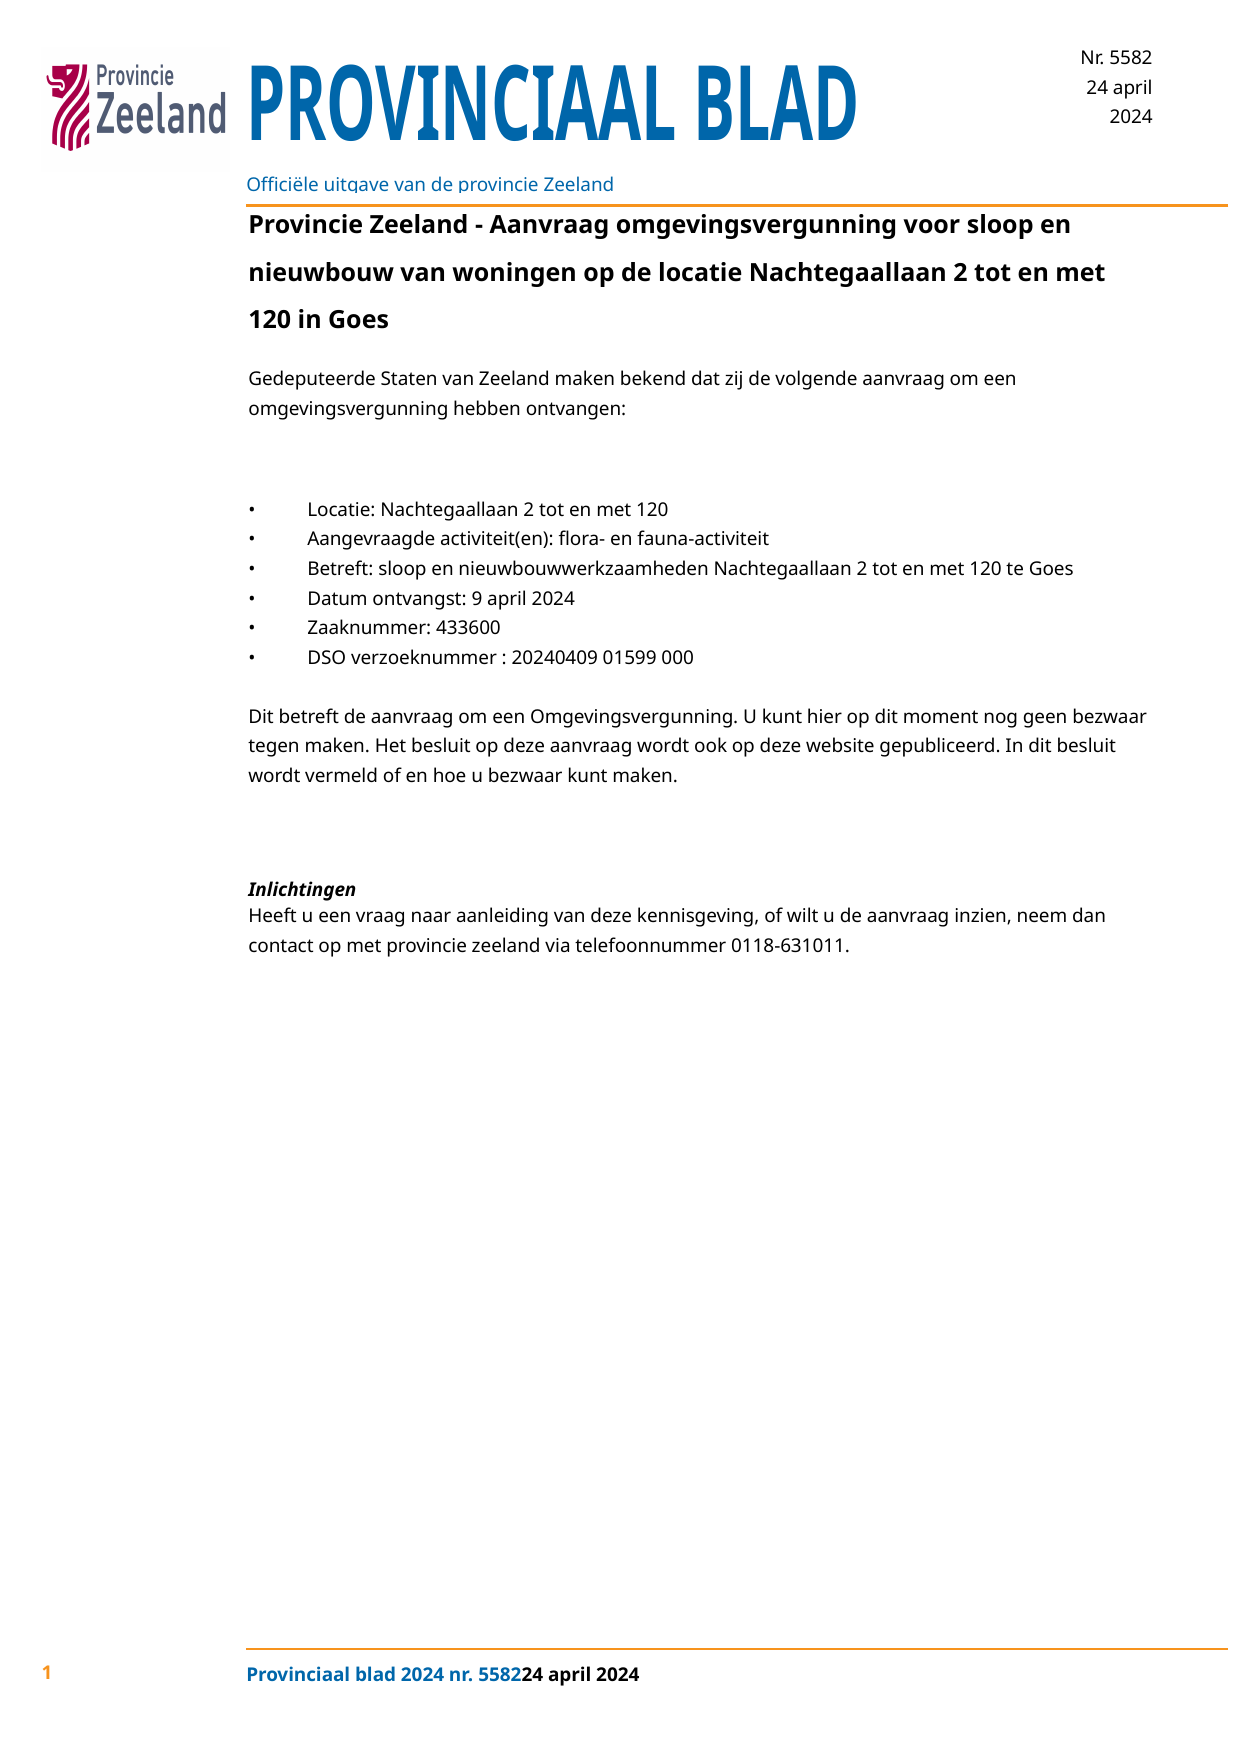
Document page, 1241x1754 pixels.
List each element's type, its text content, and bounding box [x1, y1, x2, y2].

picture [41, 47, 231, 172]
text Inlichtingen [248, 877, 1152, 902]
list Zaaknummer: 433600 [248, 614, 1152, 640]
list Aangevraagde activiteit(en): flora- en fauna-activiteit [248, 526, 1152, 551]
text Gedeputeerde Staten van Zeeland maken bekend dat zij de volgende aanvraag om een omgevingsvergunning hebben ontvangen: [248, 366, 1152, 421]
list Datum ontvangst: 9 april 2024 [248, 585, 1152, 610]
text Provincie Zeeland - Aanvraag omgevingsvergunning voor sloop en nieuwbouw van woningen op de locatie Nachtegaallaan 2 tot en met 120 in Goes [248, 207, 1152, 336]
list DSO verzoeknummer : 20240409 01599 000 [248, 644, 1152, 669]
text Dit betreft de aanvraag om een Omgevingsvergunning. U kunt hier op dit moment nog geen bezwaar tegen maken. Het besluit op deze aanvraag wordt ook op deze website gepubliceerd. In dit besluit wordt vermeld of en hoe u bezwaar kunt maken. [248, 703, 1152, 788]
text Heeft u een vraag naar aanleiding van deze kennisgeving, of wilt u de aanvraag inzien, neem dan contact op met provincie zeeland via telefoonnummer 0118-631011. [248, 902, 1152, 958]
list Locatie: Nachtegaallaan 2 tot en met 120 [248, 496, 1152, 522]
list Betreft: sloop en nieuwbouwwerkzaamheden Nachtegaallaan 2 tot en met 120 te Goes [248, 555, 1152, 581]
